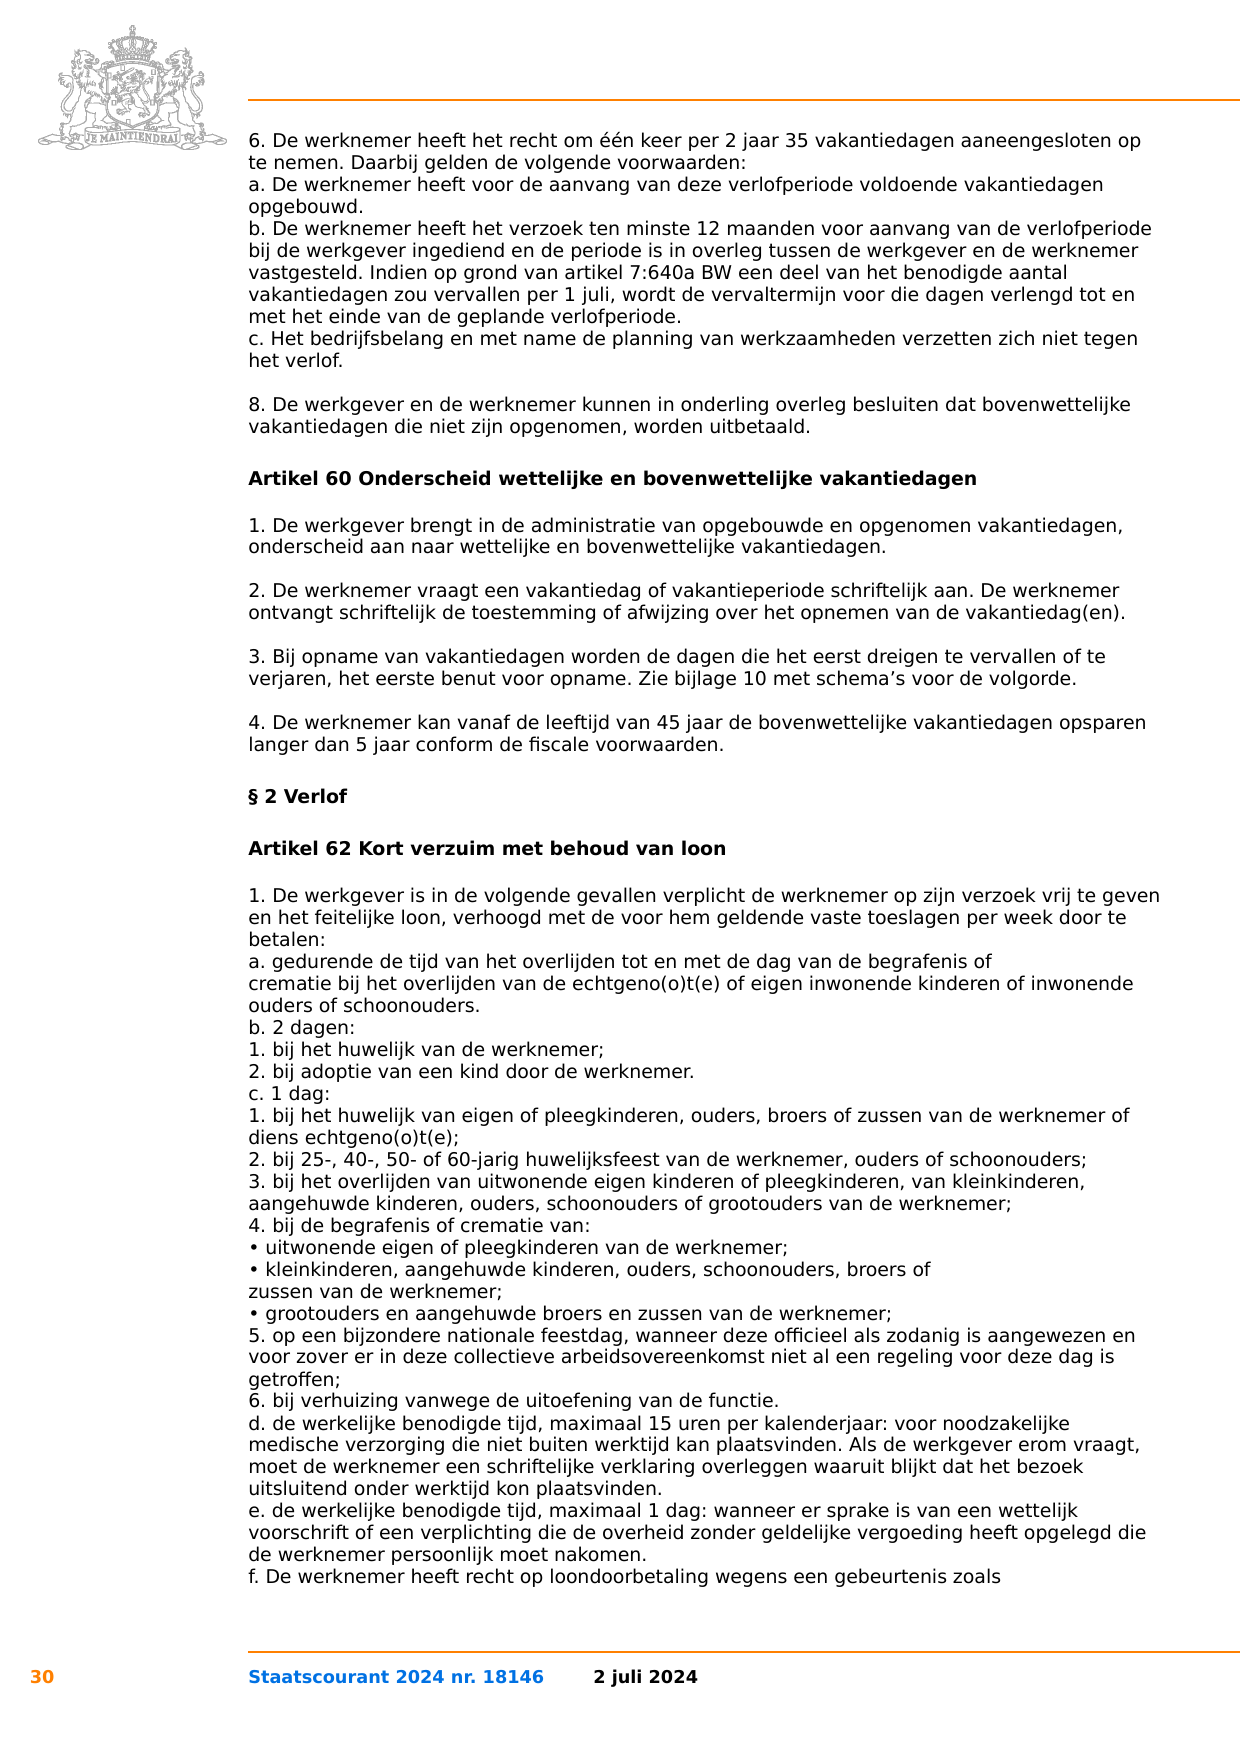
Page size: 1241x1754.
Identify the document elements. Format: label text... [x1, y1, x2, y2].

text c. 1 dag: [248, 1083, 1163, 1105]
text zussen van de werknemer; [248, 1281, 1163, 1302]
subtitle § 2 Verlof [248, 786, 1163, 808]
picture [38, 25, 227, 150]
text 1. De werkgever is in de volgende gevallen verplicht de werknemer op zijn verzoek vrij te geven en het feitelijke loon, verhoogd met de voor hem geldende vaste toeslagen per week door te betalen: [248, 885, 1163, 951]
text 6. De werknemer heeft het recht om één keer per 2 jaar 35 vakantiedagen aaneengesloten op te nemen. Daarbij gelden de volgende voorwaarden: [248, 130, 1163, 174]
text f. De werknemer heeft recht op loondoorbetaling wegens een gebeurtenis zoals [248, 1566, 1163, 1588]
text b. 2 dagen: [248, 1017, 1163, 1039]
text a. De werknemer heeft voor de aanvang van deze verlofperiode voldoende vakantiedagen opgebouwd. [248, 174, 1163, 218]
text 2. bij adoptie van een kind door de werknemer. [248, 1061, 1163, 1083]
text • kleinkinderen, aangehuwde kinderen, ouders, schoonouders, broers of [248, 1258, 1163, 1281]
text 2. De werknemer vraagt een vakantiedag of vakantieperiode schriftelijk aan. De werknemer ontvangt schriftelijk de toestemming of afwijzing over het opnemen van de vakantiedag(en). [248, 580, 1163, 624]
text 2. bij 25-, 40-, 50- of 60-jarig huwelijksfeest van de werknemer, ouders of schoonouders; [248, 1149, 1163, 1171]
text a. gedurende de tijd van het overlijden tot en met de dag van de begrafenis of [248, 951, 1163, 973]
text 8. De werkgever en de werknemer kunnen in onderling overleg besluiten dat bovenwettelijke vakantiedagen die niet zijn opgenomen, worden uitbetaald. [248, 393, 1163, 437]
text d. de werkelijke benodigde tijd, maximaal 15 uren per kalenderjaar: voor noodzakelijke medische verzorging die niet buiten werktijd kan plaatsvinden. Als de werkgever erom vraagt, moet de werknemer een schriftelijke verklaring overleggen waaruit blijkt dat het bezoek uitsluitend onder werktijd kon plaatsvinden. [248, 1412, 1163, 1500]
text b. De werknemer heeft het verzoek ten minste 12 maanden voor aanvang van de verlofperiode bij de werkgever ingediend en de periode is in overleg tussen de werkgever en de werknemer vastgesteld. Indien op grond van artikel 7:640a BW een deel van het benodigde aantal vakantiedagen zou vervallen per 1 juli, wordt de vervaltermijn voor die dagen verlengd tot en met het einde van de geplande verlofperiode. [248, 218, 1163, 328]
text 1. bij het huwelijk van eigen of pleegkinderen, ouders, broers of zussen van de werknemer of diens echtgeno(o)t(e); [248, 1105, 1163, 1149]
subtitle Artikel 62 Kort verzuim met behoud van loon [248, 838, 1163, 860]
text • grootouders en aangehuwde broers en zussen van de werknemer; [248, 1302, 1163, 1324]
text 5. op een bijzondere nationale feestdag, wanneer deze officieel als zodanig is aangewezen en voor zover er in deze collectieve arbeidsovereenkomst niet al een regeling voor deze dag is getroffen; [248, 1324, 1163, 1390]
text c. Het bedrijfsbelang en met name de planning van werkzaamheden verzetten zich niet tegen het verlof. [248, 328, 1163, 372]
text 4. De werknemer kan vanaf de leeftijd van 45 jaar de bovenwettelijke vakantiedagen opsparen langer dan 5 jaar conform de fiscale voorwaarden. [248, 712, 1163, 756]
text crematie bij het overlijden van de echtgeno(o)t(e) of eigen inwonende kinderen of inwonende ouders of schoonouders. [248, 973, 1163, 1017]
text 1. bij het huwelijk van de werknemer; [248, 1039, 1163, 1061]
text 3. bij het overlijden van uitwonende eigen kinderen of pleegkinderen, van kleinkinderen, aangehuwde kinderen, ouders, schoonouders of grootouders van de werknemer; [248, 1171, 1163, 1214]
text 4. bij de begrafenis of crematie van: [248, 1214, 1163, 1237]
text 6. bij verhuizing vanwege de uitoefening van de functie. [248, 1390, 1163, 1412]
text e. de werkelijke benodigde tijd, maximaal 1 dag: wanneer er sprake is van een wettelijk voorschrift of een verplichting die de overheid zonder geldelijke vergoeding heeft opgelegd die de werknemer persoonlijk moet nakomen. [248, 1500, 1163, 1566]
text 1. De werkgever brengt in de administratie van opgebouwde en opgenomen vakantiedagen, onderscheid aan naar wettelijke en bovenwettelijke vakantiedagen. [248, 514, 1163, 558]
text 3. Bij opname van vakantiedagen worden de dagen die het eerst dreigen te vervallen of te verjaren, het eerste benut voor opname. Zie bijlage 10 met schema’s voor de volgorde. [248, 646, 1163, 690]
text • uitwonende eigen of pleegkinderen van de werknemer; [248, 1237, 1163, 1258]
subtitle Artikel 60 Onderscheid wettelijke en bovenwettelijke vakantiedagen [248, 467, 1163, 489]
